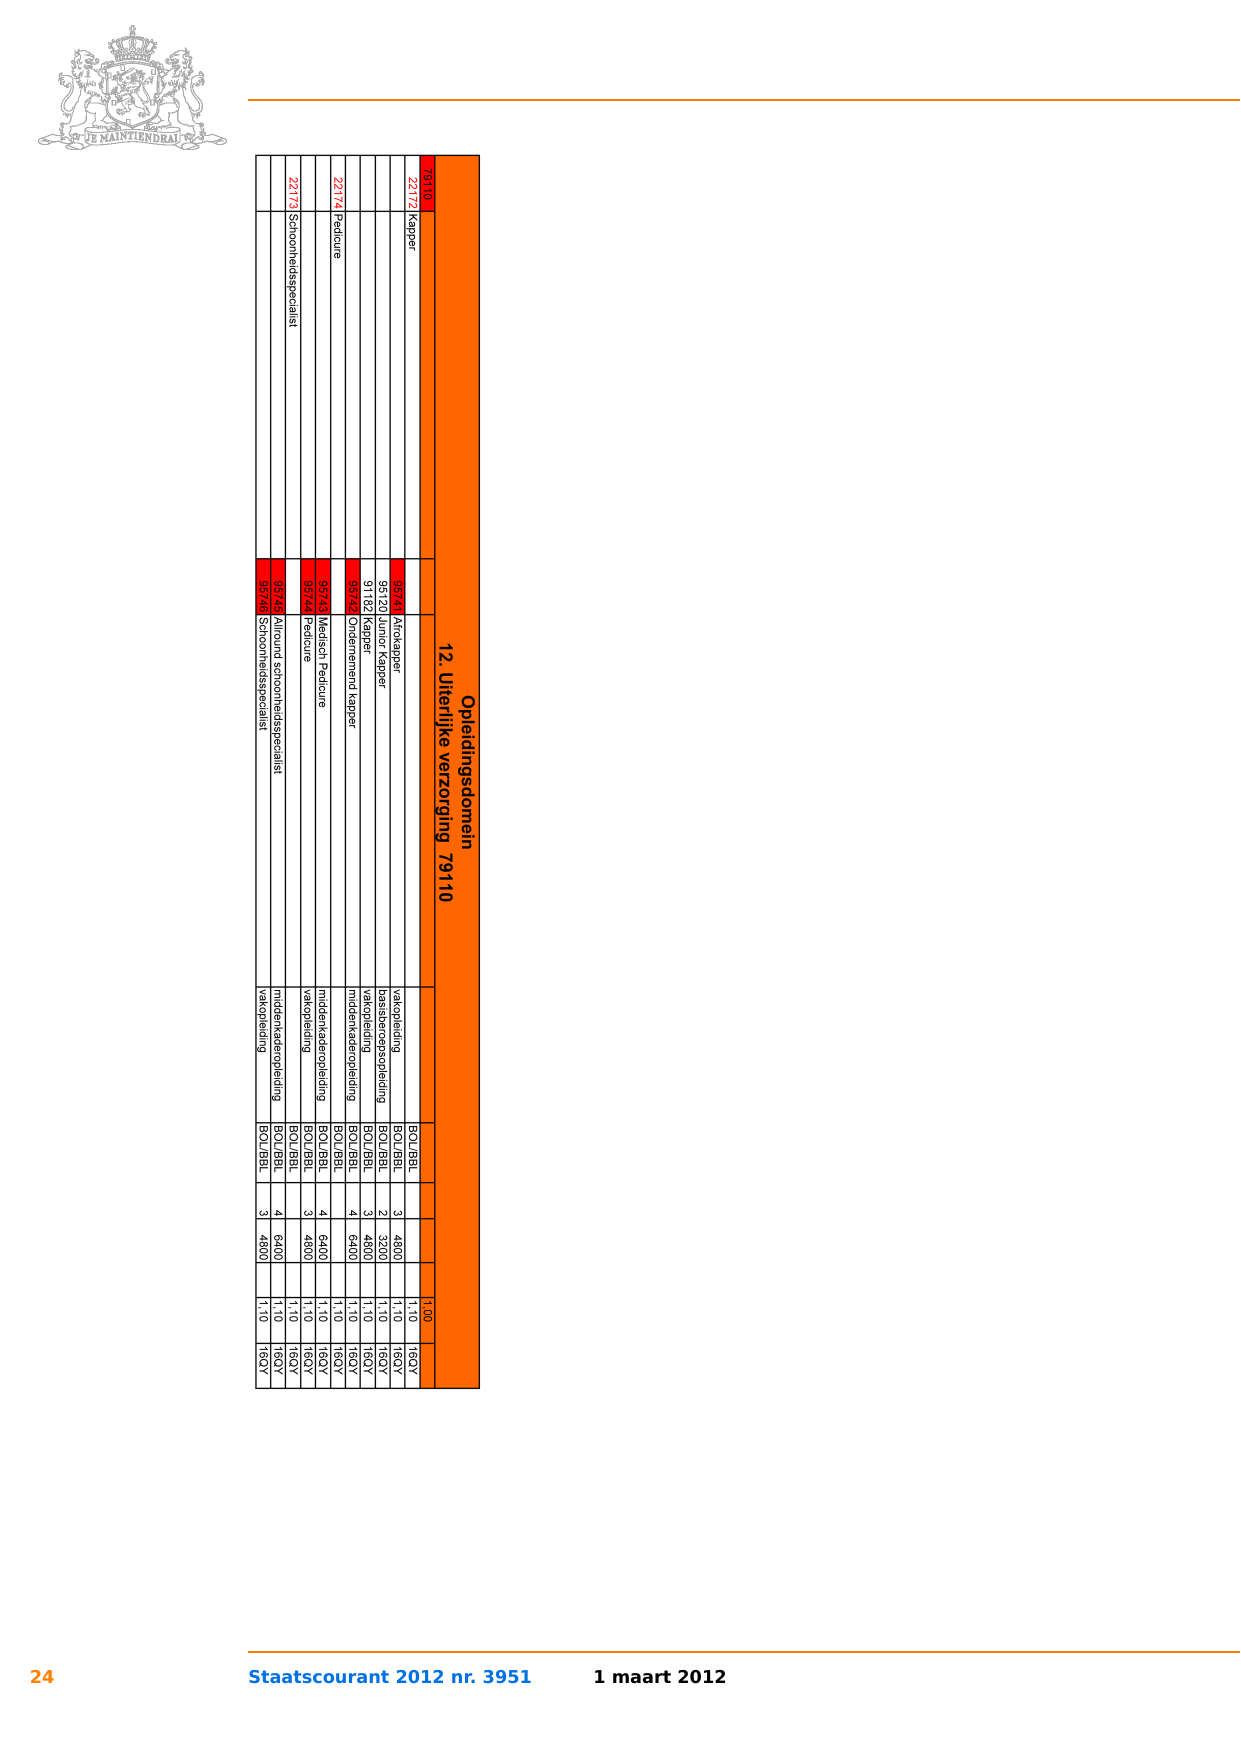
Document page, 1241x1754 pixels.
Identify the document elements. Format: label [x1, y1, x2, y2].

picture [248, 151, 485, 1392]
picture [38, 25, 227, 150]
